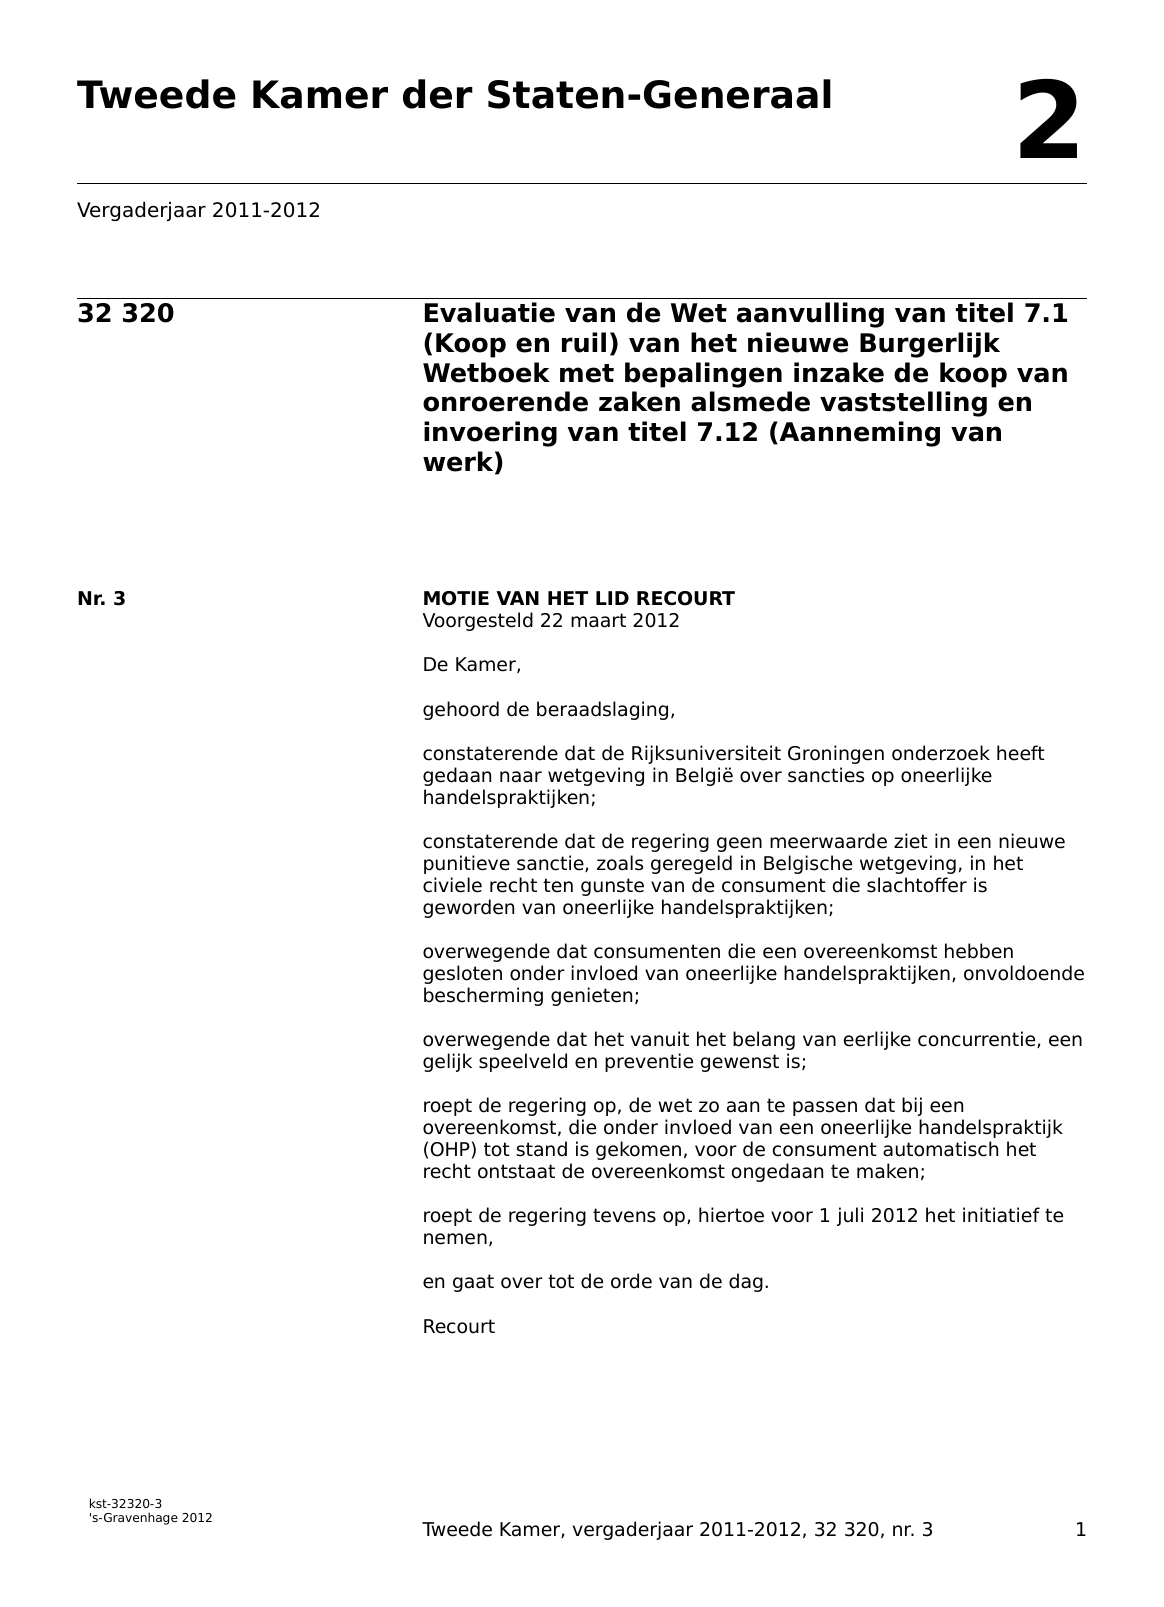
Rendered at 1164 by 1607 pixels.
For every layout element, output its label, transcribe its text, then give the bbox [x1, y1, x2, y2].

text roept de regering op, de wet zo aan te passen dat bij een overeenkomst, die onder invloed van een oneerlijke handelspraktijk (OHP) tot stand is gekomen, voor de consument automatisch het recht ontstaat de overeenkomst ongedaan te maken; [422, 1095, 1087, 1183]
text De Kamer, [422, 654, 1087, 676]
table_header Tweede Kamer der Staten-Generaal [77, 59, 886, 183]
table_header 2 [886, 59, 1087, 183]
text overwegende dat consumenten die een overeenkomst hebben gesloten onder invloed van oneerlijke handelspraktijken, onvoldoende bescherming genieten; [422, 941, 1087, 1007]
text constaterende dat de regering geen meerwaarde ziet in een nieuwe punitieve sanctie, zoals geregeld in Belgische wetgeving, in het civiele recht ten gunste van de consument die slachtoffer is geworden van oneerlijke handelspraktijken; [422, 831, 1087, 919]
text gehoord de beraadslaging, [422, 698, 1087, 720]
text en gaat over tot de orde van de dag. [422, 1271, 1087, 1293]
text constaterende dat de Rijksuniversiteit Groningen onderzoek heeft gedaan naar wetgeving in België over sancties op oneerlijke handelspraktijken; [422, 743, 1087, 808]
text roept de regering tevens op, hiertoe voor 1 juli 2012 het initiatief te nemen, [422, 1205, 1087, 1249]
table_cell Vergaderjaar 2011-2012 [77, 184, 1087, 298]
text Recourt [422, 1316, 1087, 1337]
subtitle Nr. 3 MOTIE VAN HET LID RECOURT [77, 588, 1087, 610]
subtitle 32 320 Evaluatie van de Wet aanvulling van titel 7.1 (Koop en ruil) van het nieuwe Burgerlijk Wetboek met bepalingen inzake de koop van onroerende zaken alsmede vaststelling en invoering van titel 7.12 (Aanneming van werk) [77, 299, 1087, 477]
text overwegende dat het vanuit het belang van eerlijke concurrentie, een gelijk speelveld en preventie gewenst is; [422, 1029, 1087, 1073]
text Voorgesteld 22 maart 2012 [422, 610, 1087, 632]
text 's-Gravenhage 2012 [88, 1511, 323, 1525]
text kst-32320-3 [88, 1497, 323, 1511]
